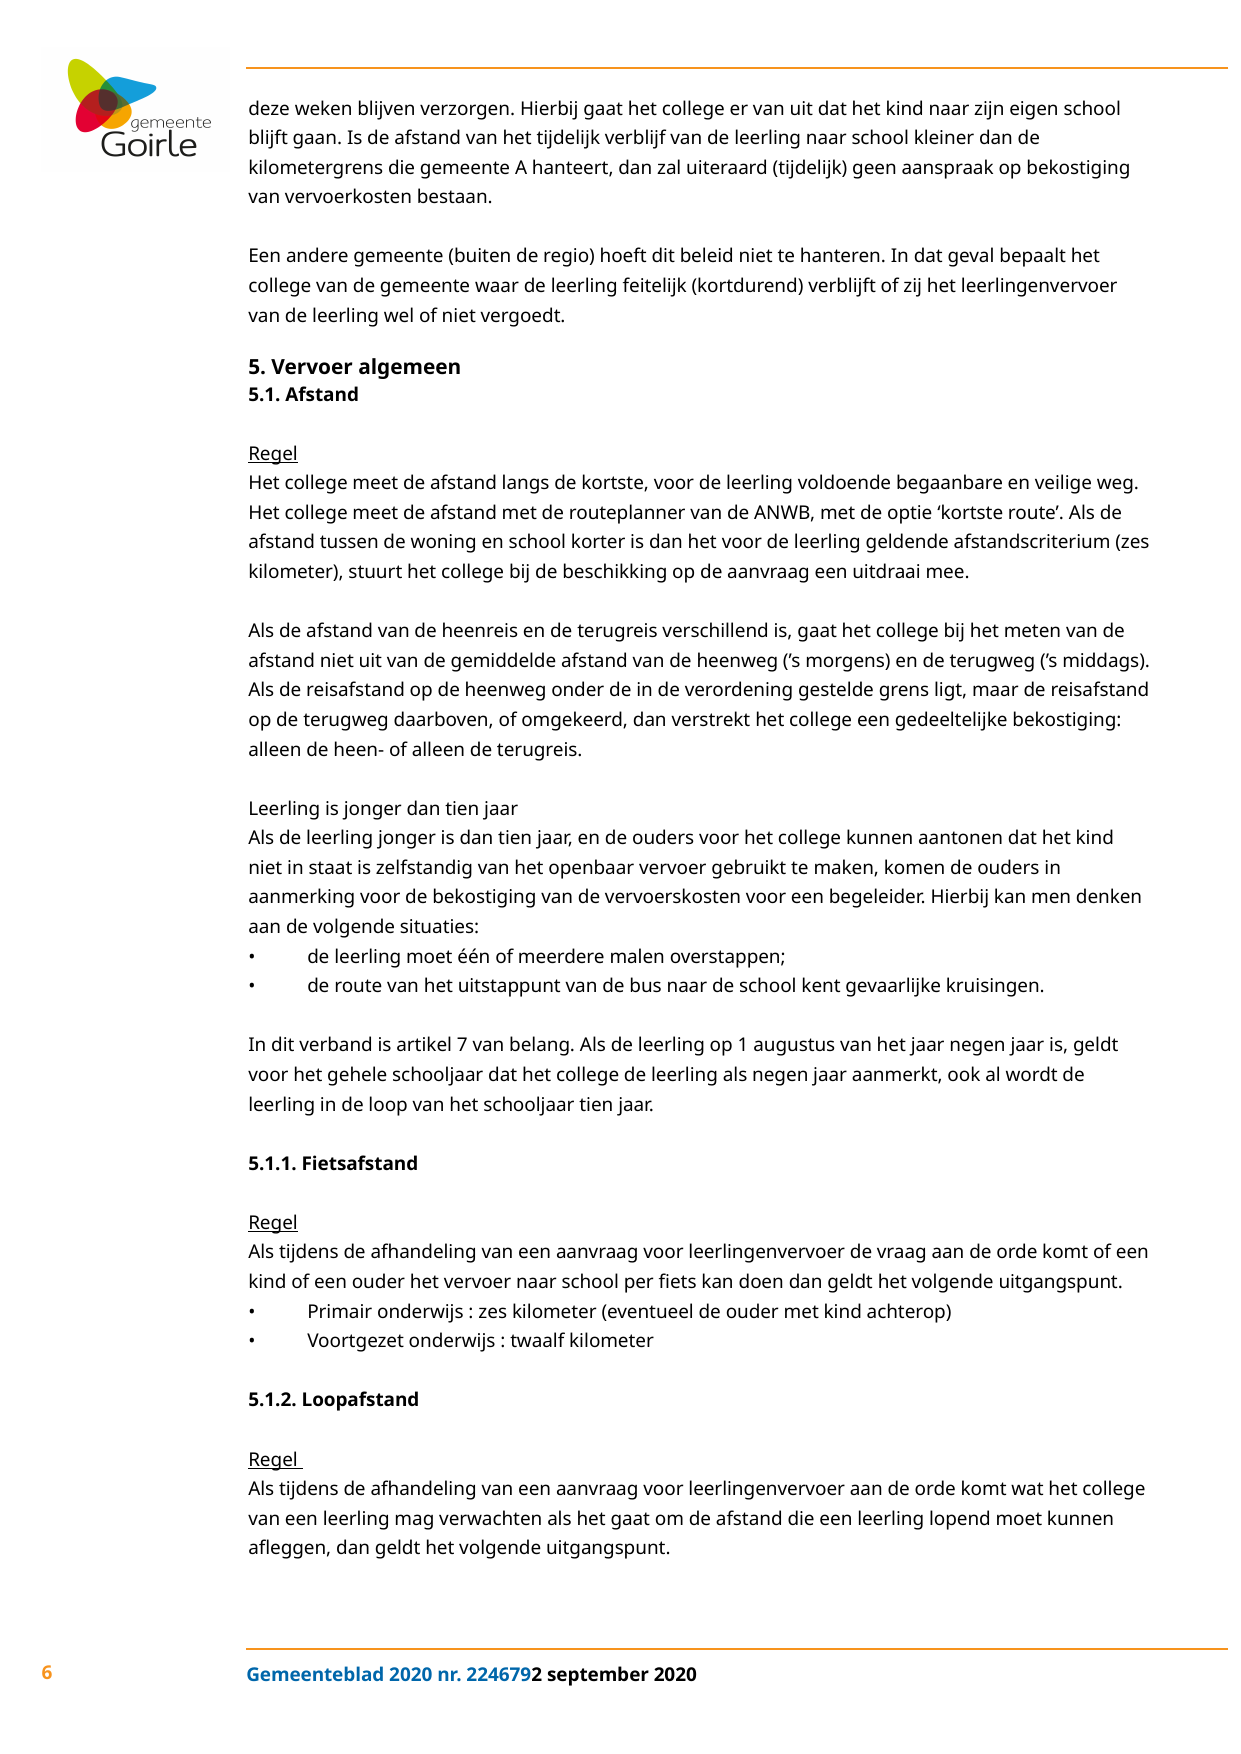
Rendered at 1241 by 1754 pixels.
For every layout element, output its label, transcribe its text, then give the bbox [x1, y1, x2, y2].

list Voortgezet onderwijs : twaalf kilometer [248, 1327, 1152, 1353]
text 5.1. Afstand [248, 381, 1152, 406]
picture [41, 47, 231, 172]
text Als tijdens de afhandeling van een aanvraag voor leerlingenvervoer de vraag aan de orde komt of een kind of een ouder het vervoer naar school per fiets kan doen dan geldt het volgende uitgangspunt. [248, 1239, 1152, 1294]
text 5.1.2. Loopafstand [248, 1387, 1152, 1412]
text deze weken blijven verzorgen. Hierbij gaat het college er van uit dat het kind naar zijn eigen school blijft gaan. Is de afstand van het tijdelijk verblijf van de leerling naar school kleiner dan de kilometergrens die gemeente A hanteert, dan zal uiteraard (tijdelijk) geen aanspraak op bekostiging van vervoerkosten bestaan. [248, 95, 1152, 209]
text Regel [248, 440, 1152, 466]
text 5.1.1. Fietsafstand [248, 1150, 1152, 1176]
text Een andere gemeente (buiten de regio) hoeft dit beleid niet te hanteren. In dat geval bepaalt het college van de gemeente waar de leerling feitelijk (kortdurend) verblijft of zij het leerlingenvervoer van de leerling wel of niet vergoedt. [248, 243, 1152, 328]
text 5. Vervoer algemeen [248, 352, 1152, 381]
text Het college meet de afstand langs de kortste, voor de leerling voldoende begaanbare en veilige weg. Het college meet de afstand met de routeplanner van de ANWB, met de optie ‘kortste route’. Als de afstand tussen de woning en school korter is dan het voor de leerling geldende afstandscriterium (zes kilometer), stuurt het college bij de beschikking op de aanvraag een uitdraai mee. [248, 469, 1152, 584]
text Als tijdens de afhandeling van een aanvraag voor leerlingenvervoer aan de orde komt wat het college van een leerling mag verwachten als het gaat om de afstand die een leerling lopend moet kunnen afleggen, dan geldt het volgende uitgangspunt. [248, 1475, 1152, 1560]
text In dit verband is artikel 7 van belang. Als de leerling op 1 augustus van het jaar negen jaar is, geldt voor het gehele schooljaar dat het college de leerling als negen jaar aanmerkt, ook al wordt de leerling in de loop van het schooljaar tien jaar. [248, 1032, 1152, 1116]
text Regel [248, 1446, 1152, 1471]
text Leerling is jonger dan tien jaar [248, 795, 1152, 821]
list Primair onderwijs : zes kilometer (eventueel de ouder met kind achterop) [248, 1298, 1152, 1323]
list de route van het uitstappunt van de bus naar de school kent gevaarlijke kruisingen. [248, 972, 1152, 998]
list de leerling moet één of meerdere malen overstappen; [248, 943, 1152, 968]
text Als de leerling jonger is dan tien jaar, en de ouders voor het college kunnen aantonen dat het kind niet in staat is zelfstandig van het openbaar vervoer gebruikt te maken, komen de ouders in aanmerking voor de bekostiging van de vervoerskosten voor een begeleider. Hierbij kan men denken aan de volgende situaties: [248, 824, 1152, 939]
text Regel [248, 1209, 1152, 1235]
text Als de afstand van de heenreis en de terugreis verschillend is, gaat het college bij het meten van de afstand niet uit van de gemiddelde afstand van de heenweg (’s morgens) en de terugweg (’s middags). Als de reisafstand op de heenweg onder de in de verordening gestelde grens ligt, maar de reisafstand op de terugweg daarboven, of omgekeerd, dan verstrekt het college een gedeeltelijke bekostiging: alleen de heen- of alleen de terugreis. [248, 617, 1152, 761]
